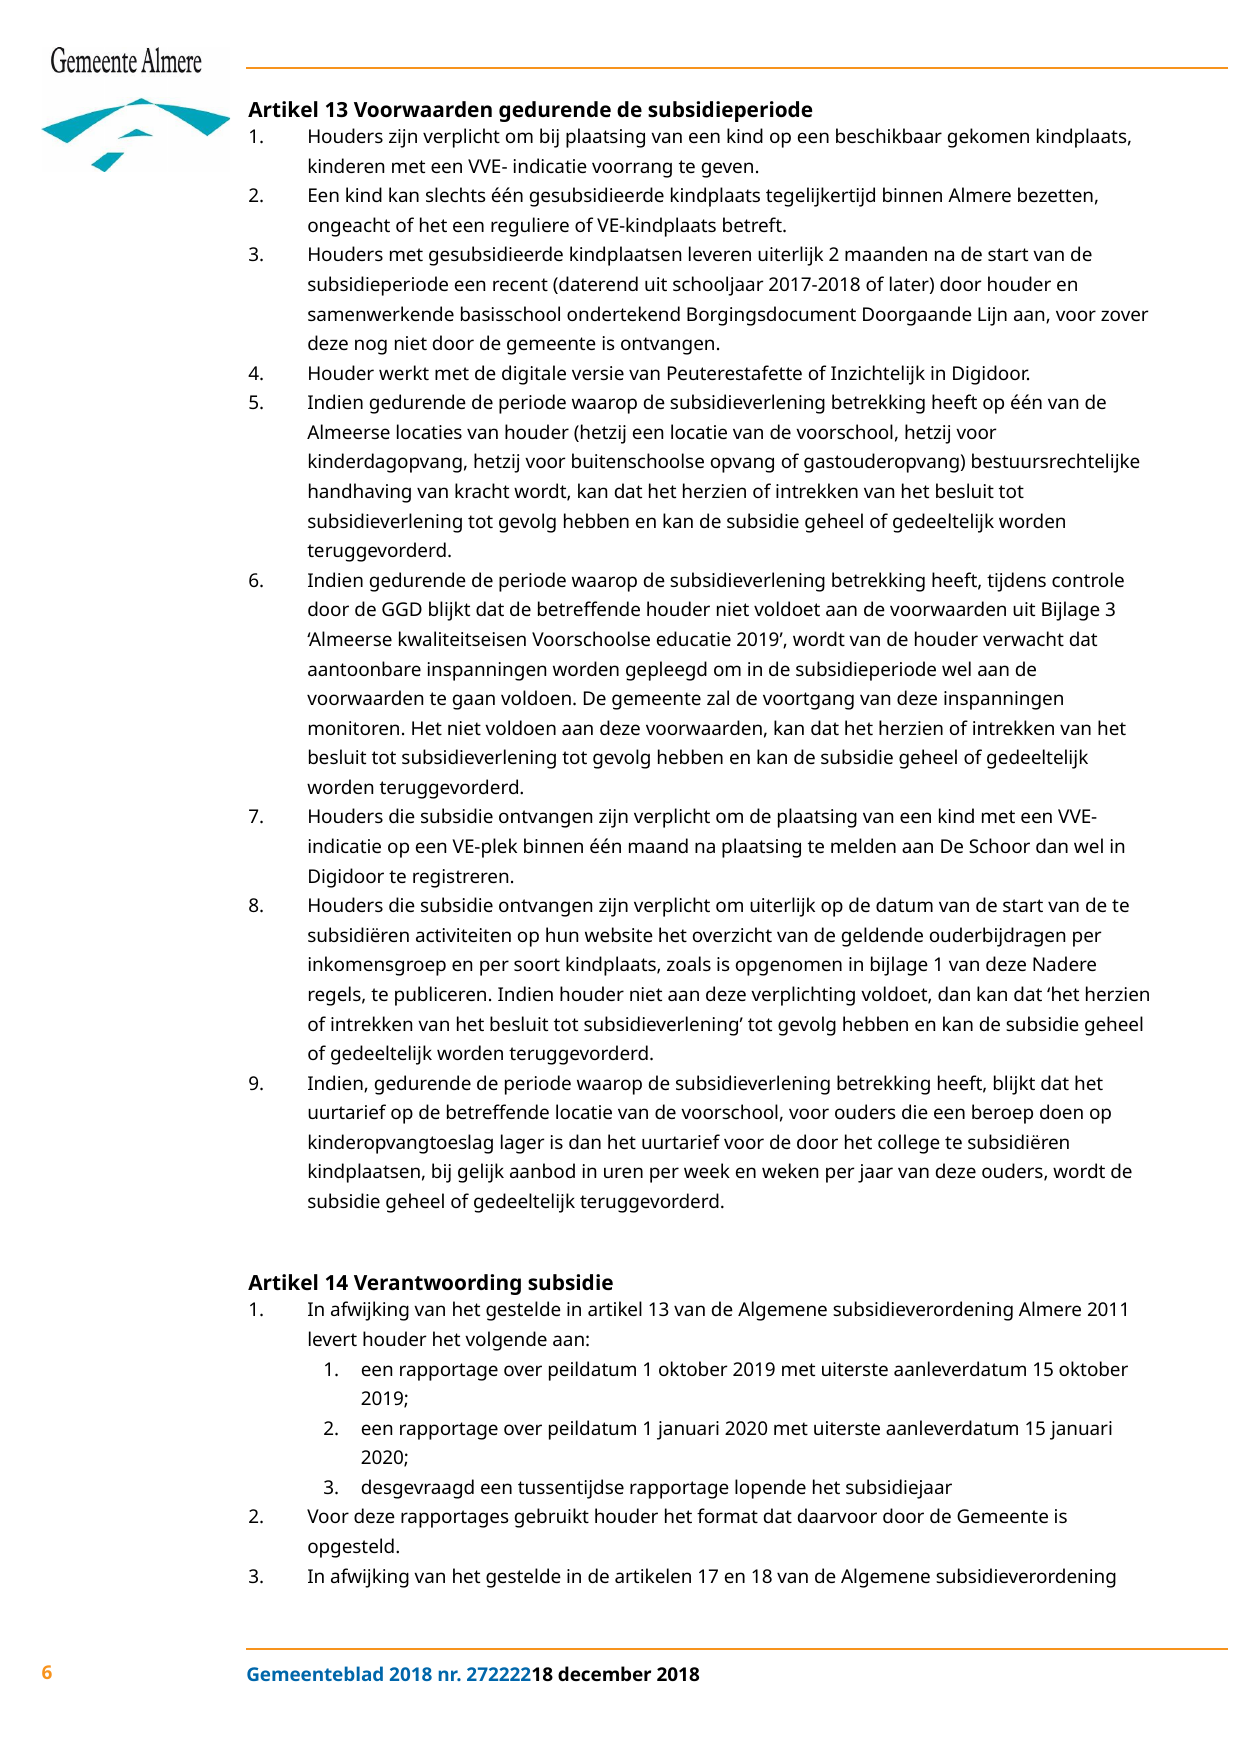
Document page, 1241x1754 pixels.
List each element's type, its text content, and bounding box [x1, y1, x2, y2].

list Indien, gedurende de periode waarop de subsidieverlening betrekking heeft, blijkt dat het uurtarief op de betreffende locatie van de voorschool, voor ouders die een beroep doen op kinderopvangtoeslag lager is dan het uurtarief voor de door het college te subsidiëren kindplaatsen, bij gelijk aanbod in uren per week en weken per jaar van deze ouders, wordt de subsidie geheel of gedeeltelijk teruggevorderd. [248, 1070, 1152, 1214]
list Houders met gesubsidieerde kindplaatsen leveren uiterlijk 2 maanden na de start van de subsidieperiode een recent (daterend uit schooljaar 2017-2018 of later) door houder en samenwerkende basisschool ondertekend Borgingsdocument Doorgaande Lijn aan, voor zover deze nog niet door de gemeente is ontvangen. [248, 242, 1152, 356]
list Houders zijn verplicht om bij plaatsing van een kind op een beschikbaar gekomen kindplaats, kinderen met een VVE- indicatie voorrang te geven. [248, 123, 1152, 178]
list Houders die subsidie ontvangen zijn verplicht om uiterlijk op de datum van de start van de te subsidiëren activiteiten op hun website het overzicht van de geldende ouderbijdragen per inkomensgroep en per soort kindplaats, zoals is opgenomen in bijlage 1 van deze Nadere regels, te publiceren. Indien houder niet aan deze verplichting voldoet, dan kan dat ‘het herzien of intrekken van het besluit tot subsidieverlening’ tot gevolg hebben en kan de subsidie geheel of gedeeltelijk worden teruggevorderd. [248, 892, 1152, 1066]
list desgevraagd een tussentijdse rapportage lopende het subsidiejaar [323, 1474, 1152, 1500]
text Artikel 13 Voorwaarden gedurende de subsidieperiode [248, 95, 1152, 123]
list Houders die subsidie ontvangen zijn verplicht om de plaatsing van een kind met een VVE-indicatie op een VE-plek binnen één maand na plaatsing te melden aan De Schoor dan wel in Digidoor te registreren. [248, 804, 1152, 888]
list Indien gedurende de periode waarop de subsidieverlening betrekking heeft op één van de Almeerse locaties van houder (hetzij een locatie van de voorschool, hetzij voor kinderdagopvang, hetzij voor buitenschoolse opvang of gastouderopvang) bestuursrechtelijke handhaving van kracht wordt, kan dat het herzien of intrekken van het besluit tot subsidieverlening tot gevolg hebben en kan de subsidie geheel of gedeeltelijk worden teruggevorderd. [248, 389, 1152, 563]
list Een kind kan slechts één gesubsidieerde kindplaats tegelijkertijd binnen Almere bezetten, ongeacht of het een reguliere of VE-kindplaats betreft. [248, 182, 1152, 238]
list In afwijking van het gestelde in artikel 13 van de Algemene subsidieverordening Almere 2011 levert houder het volgende aan: [248, 1297, 1152, 1352]
list Houder werkt met de digitale versie van Peuterestafette of Inzichtelijk in Digidoor. [248, 360, 1152, 386]
list een rapportage over peildatum 1 oktober 2019 met uiterste aanleverdatum 15 oktober 2019; [323, 1356, 1152, 1411]
list In afwijking van het gestelde in de artikelen 17 en 18 van de Algemene subsidieverordening [248, 1563, 1152, 1589]
picture [41, 47, 231, 172]
text Artikel 14 Verantwoording subsidie [248, 1268, 1152, 1297]
list een rapportage over peildatum 1 januari 2020 met uiterste aanleverdatum 15 januari 2020; [323, 1415, 1152, 1470]
list Voor deze rapportages gebruikt houder het format dat daarvoor door de Gemeente is opgesteld. [248, 1504, 1152, 1559]
list Indien gedurende de periode waarop de subsidieverlening betrekking heeft, tijdens controle door de GGD blijkt dat de betreffende houder niet voldoet aan de voorwaarden uit Bijlage 3 ‘Almeerse kwaliteitseisen Voorschoolse educatie 2019’, wordt van de houder verwacht dat aantoonbare inspanningen worden gepleegd om in de subsidieperiode wel aan de voorwaarden te gaan voldoen. De gemeente zal de voortgang van deze inspanningen monitoren. Het niet voldoen aan deze voorwaarden, kan dat het herzien of intrekken van het besluit tot subsidieverlening tot gevolg hebben en kan de subsidie geheel of gedeeltelijk worden teruggevorderd. [248, 567, 1152, 800]
